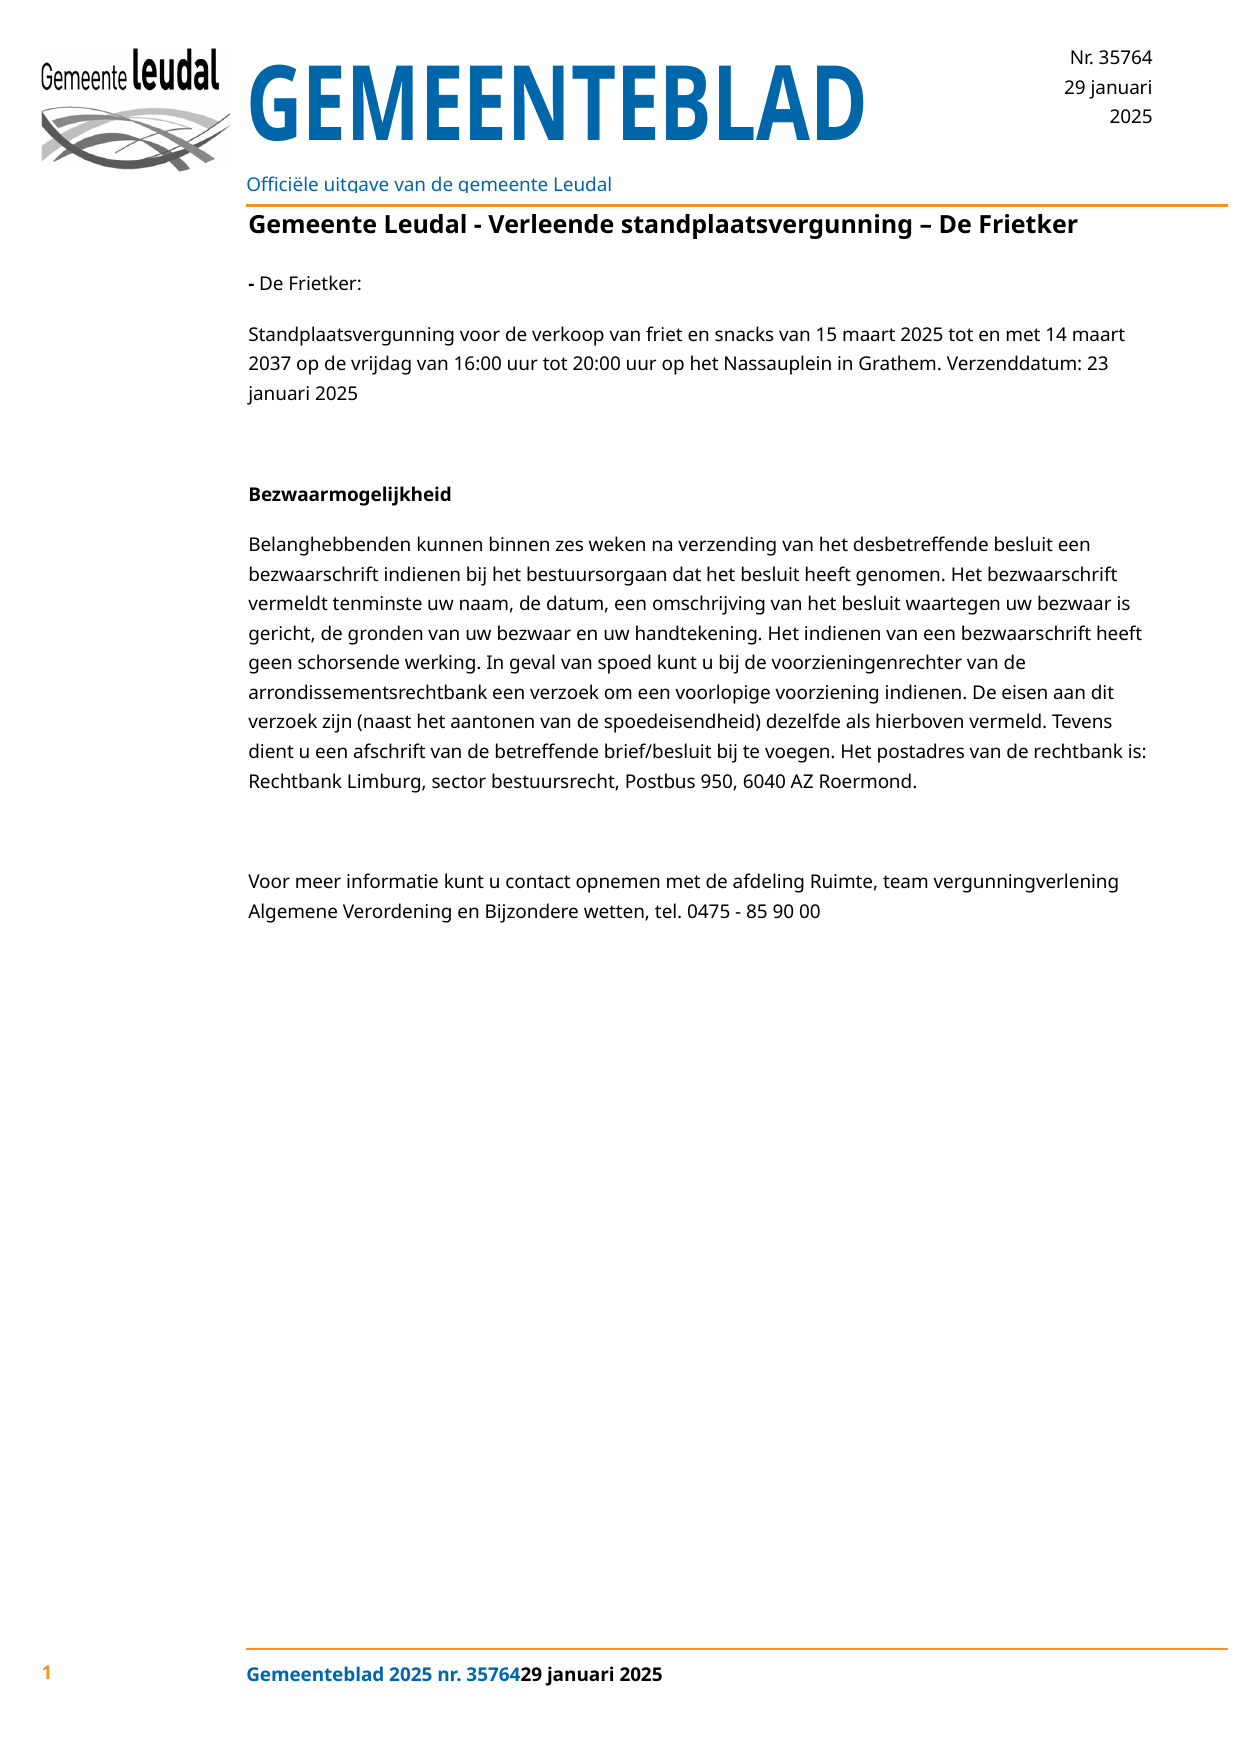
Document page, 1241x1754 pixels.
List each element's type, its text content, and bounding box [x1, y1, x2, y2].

text Gemeente Leudal - Verleende standplaatsvergunning – De Frietker [248, 207, 1152, 241]
text Standplaatsvergunning voor de verkoop van friet en snacks van 15 maart 2025 tot en met 14 maart 2037 op de vrijdag van 16:00 uur tot 20:00 uur op het Nassauplein in Grathem. Verzenddatum: 23 januari 2025 [248, 321, 1152, 406]
text Bezwaarmogelijkheid [248, 481, 1152, 506]
text - De Frietker: [248, 270, 1152, 296]
text Voor meer informatie kunt u contact opnemen met de afdeling Ruimte, team vergunningverlening Algemene Verordening en Bijzondere wetten, tel. 0475 - 85 90 00 [248, 869, 1152, 924]
picture [41, 47, 231, 172]
text Belanghebbenden kunnen binnen zes weken na verzending van het desbetreffende besluit een bezwaarschrift indienen bij het bestuursorgaan dat het besluit heeft genomen. Het bezwaarschrift vermeldt tenminste uw naam, de datum, een omschrijving van het besluit waartegen uw bezwaar is gericht, de gronden van uw bezwaar en uw handtekening. Het indienen van een bezwaarschrift heeft geen schorsende werking. In geval van spoed kunt u bij de voorzieningenrechter van de arrondissementsrechtbank een verzoek om een voorlopige voorziening indienen. De eisen aan dit verzoek zijn (naast het aantonen van de spoedeisendheid) dezelfde als hierboven vermeld. Tevens dient u een afschrift van de betreffende brief/besluit bij te voegen. Het postadres van de rechtbank is: Rechtbank Limburg, sector bestuursrecht, Postbus 950, 6040 AZ Roermond. [248, 531, 1152, 793]
